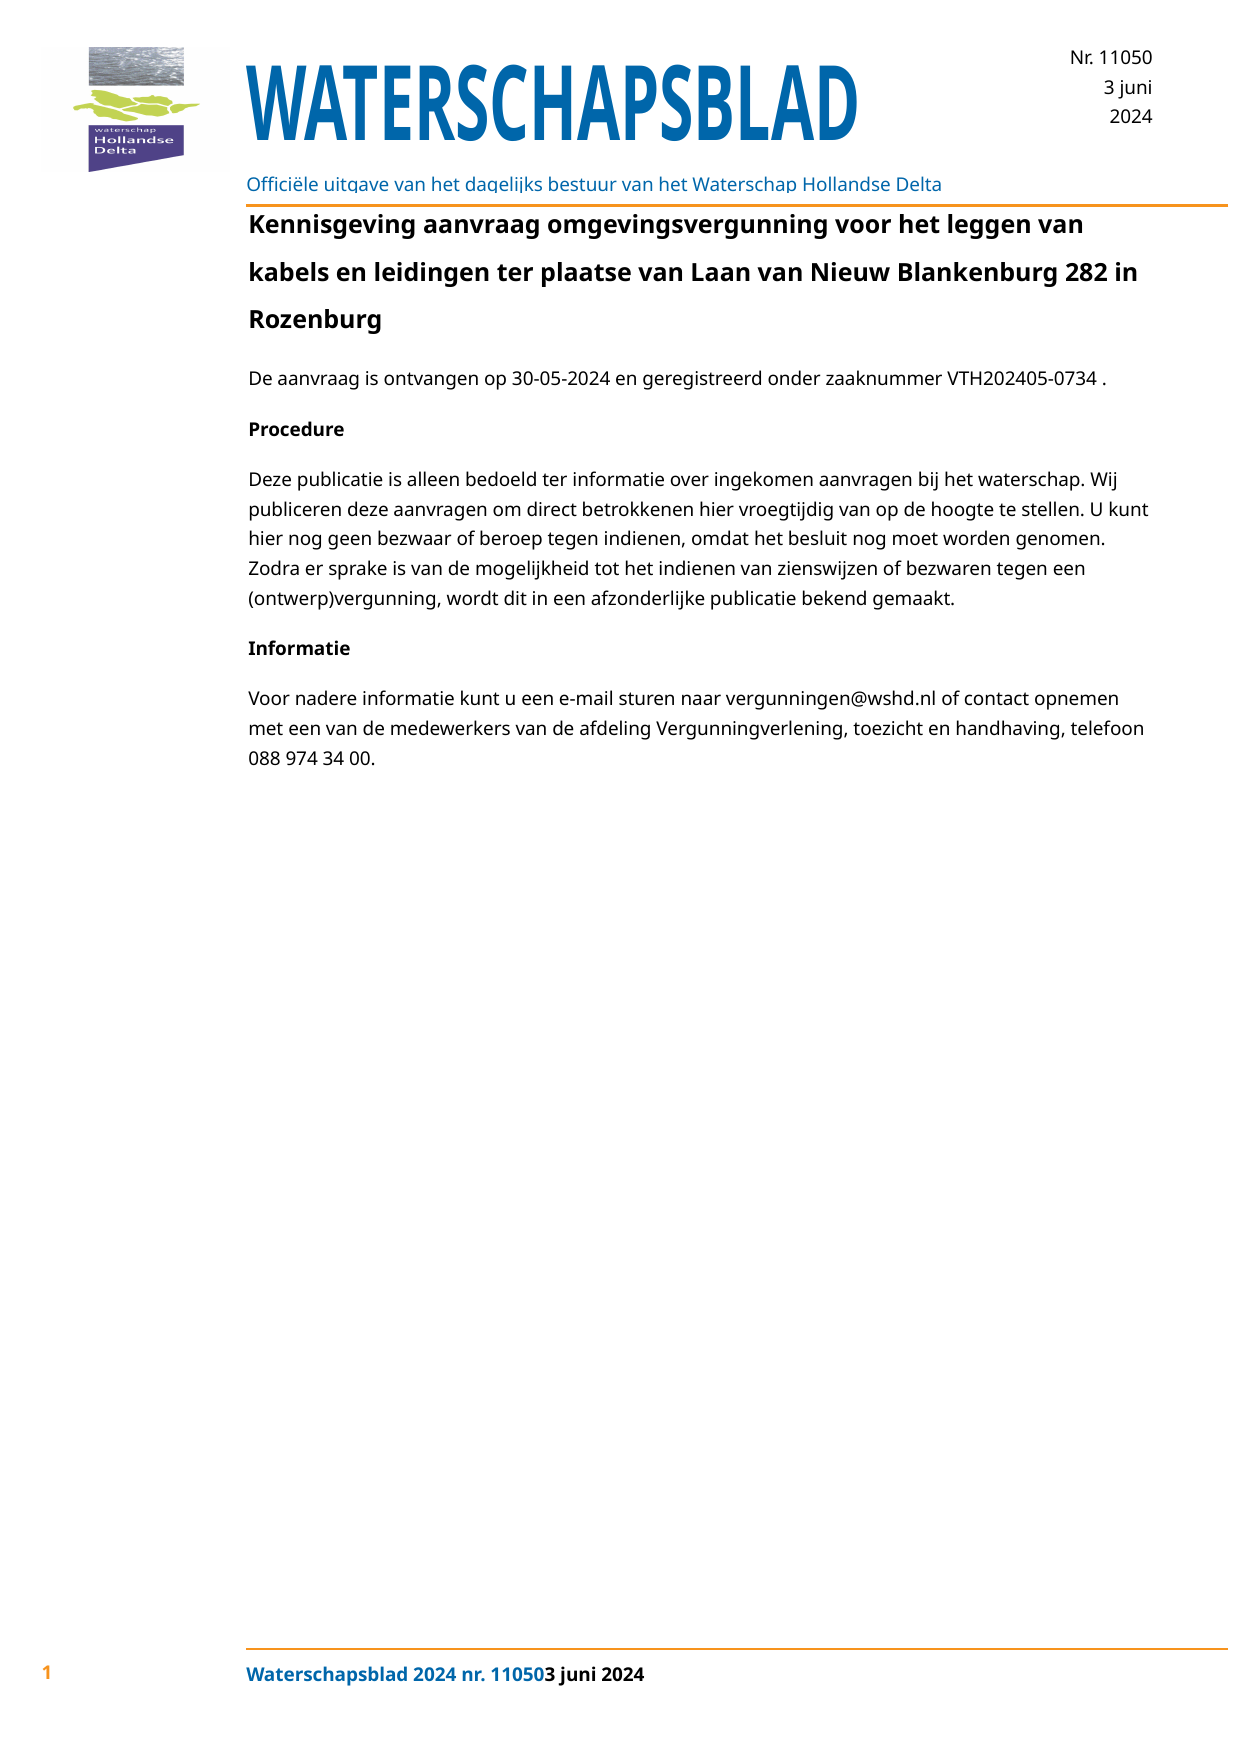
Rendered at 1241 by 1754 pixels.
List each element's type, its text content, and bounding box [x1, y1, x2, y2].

text Kennisgeving aanvraag omgevingsvergunning voor het leggen van kabels en leidingen ter plaatse van Laan van Nieuw Blankenburg 282 in Rozenburg [248, 207, 1152, 336]
text Deze publicatie is alleen bedoeld ter informatie over ingekomen aanvragen bij het waterschap. Wij publiceren deze aanvragen om direct betrokkenen hier vroegtijdig van op de hoogte te stellen. U kunt hier nog geen bezwaar of beroep tegen indienen, omdat het besluit nog moet worden genomen. Zodra er sprake is van de mogelijkheid tot het indienen van zienswijzen of bezwaren tegen een (ontwerp)vergunning, wordt dit in een afzonderlijke publicatie bekend gemaakt. [248, 466, 1152, 610]
text Procedure [248, 416, 1152, 442]
picture [41, 47, 231, 172]
text Voor nadere informatie kunt u een e-mail sturen naar vergunningen@wshd.nl of contact opnemen met een van de medewerkers van de afdeling Vergunningverlening, toezicht en handhaving, telefoon 088 974 34 00. [248, 686, 1152, 770]
text Informatie [248, 635, 1152, 661]
text De aanvraag is ontvangen op 30-05-2024 en geregistreerd onder zaaknummer VTH202405-0734 . [248, 366, 1152, 391]
